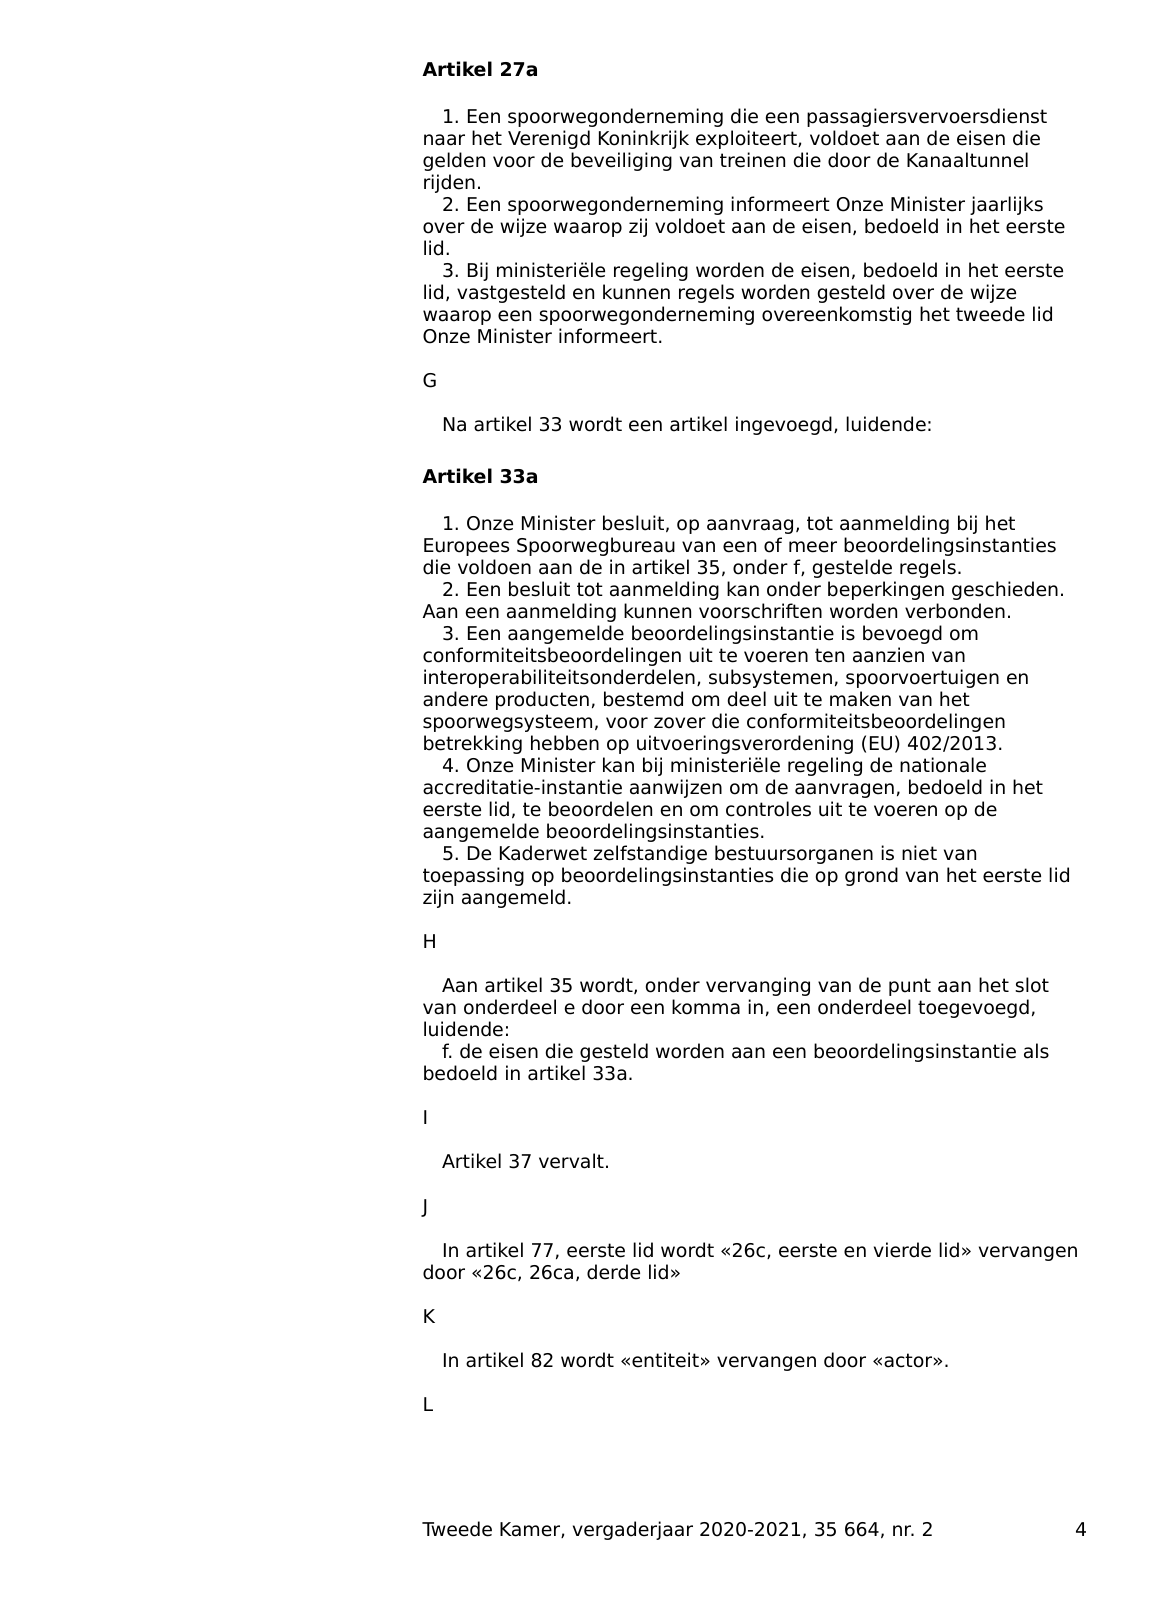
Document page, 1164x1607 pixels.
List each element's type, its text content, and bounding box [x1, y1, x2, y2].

text J [422, 1196, 1087, 1217]
text K [422, 1306, 1087, 1328]
text Na artikel 33 wordt een artikel ingevoegd, luidende: [422, 414, 1087, 436]
text In artikel 82 wordt «entiteit» vervangen door «actor». [422, 1350, 1087, 1372]
text f. de eisen die gesteld worden aan een beoordelingsinstantie als bedoeld in artikel 33a. [422, 1041, 1087, 1085]
text Artikel 37 vervalt. [422, 1151, 1087, 1173]
text 3. Bij ministeriële regeling worden de eisen, bedoeld in het eerste lid, vastgesteld en kunnen regels worden gesteld over de wijze waarop een spoorwegonderneming overeenkomstig het tweede lid Onze Minister informeert. [422, 260, 1087, 348]
text 1. Een spoorwegonderneming die een passagiersvervoersdienst naar het Verenigd Koninkrijk exploiteert, voldoet aan de eisen die gelden voor de beveiliging van treinen die door de Kanaaltunnel rijden. [422, 106, 1087, 194]
subtitle Artikel 33a [422, 466, 1087, 488]
text H [422, 931, 1087, 953]
text 4. Onze Minister kan bij ministeriële regeling de nationale accreditatie-instantie aanwijzen om de aanvragen, bedoeld in het eerste lid, te beoordelen en om controles uit te voeren op de aangemelde beoordelingsinstanties. [422, 755, 1087, 843]
text 2. Een spoorwegonderneming informeert Onze Minister jaarlijks over de wijze waarop zij voldoet aan de eisen, bedoeld in het eerste lid. [422, 194, 1087, 260]
text 3. Een aangemelde beoordelingsinstantie is bevoegd om conformiteitsbeoordelingen uit te voeren ten aanzien van interoperabiliteitsonderdelen, subsystemen, spoorvoertuigen en andere producten, bestemd om deel uit te maken van het spoorwegsysteem, voor zover die conformiteitsbeoordelingen betrekking hebben op uitvoeringsverordening (EU) 402/2013. [422, 623, 1087, 755]
text I [422, 1107, 1087, 1129]
subtitle Artikel 27a [422, 59, 1087, 81]
text 1. Onze Minister besluit, op aanvraag, tot aanmelding bij het Europees Spoorwegbureau van een of meer beoordelingsinstanties die voldoen aan de in artikel 35, onder f, gestelde regels. [422, 513, 1087, 579]
text L [422, 1394, 1087, 1416]
text 5. De Kaderwet zelfstandige bestuursorganen is niet van toepassing op beoordelingsinstanties die op grond van het eerste lid zijn aangemeld. [422, 843, 1087, 909]
text 2. Een besluit tot aanmelding kan onder beperkingen geschieden. Aan een aanmelding kunnen voorschriften worden verbonden. [422, 579, 1087, 623]
text G [422, 370, 1087, 392]
text Aan artikel 35 wordt, onder vervanging van de punt aan het slot van onderdeel e door een komma in, een onderdeel toegevoegd, luidende: [422, 975, 1087, 1041]
text In artikel 77, eerste lid wordt «26c, eerste en vierde lid» vervangen door «26c, 26ca, derde lid» [422, 1240, 1087, 1284]
